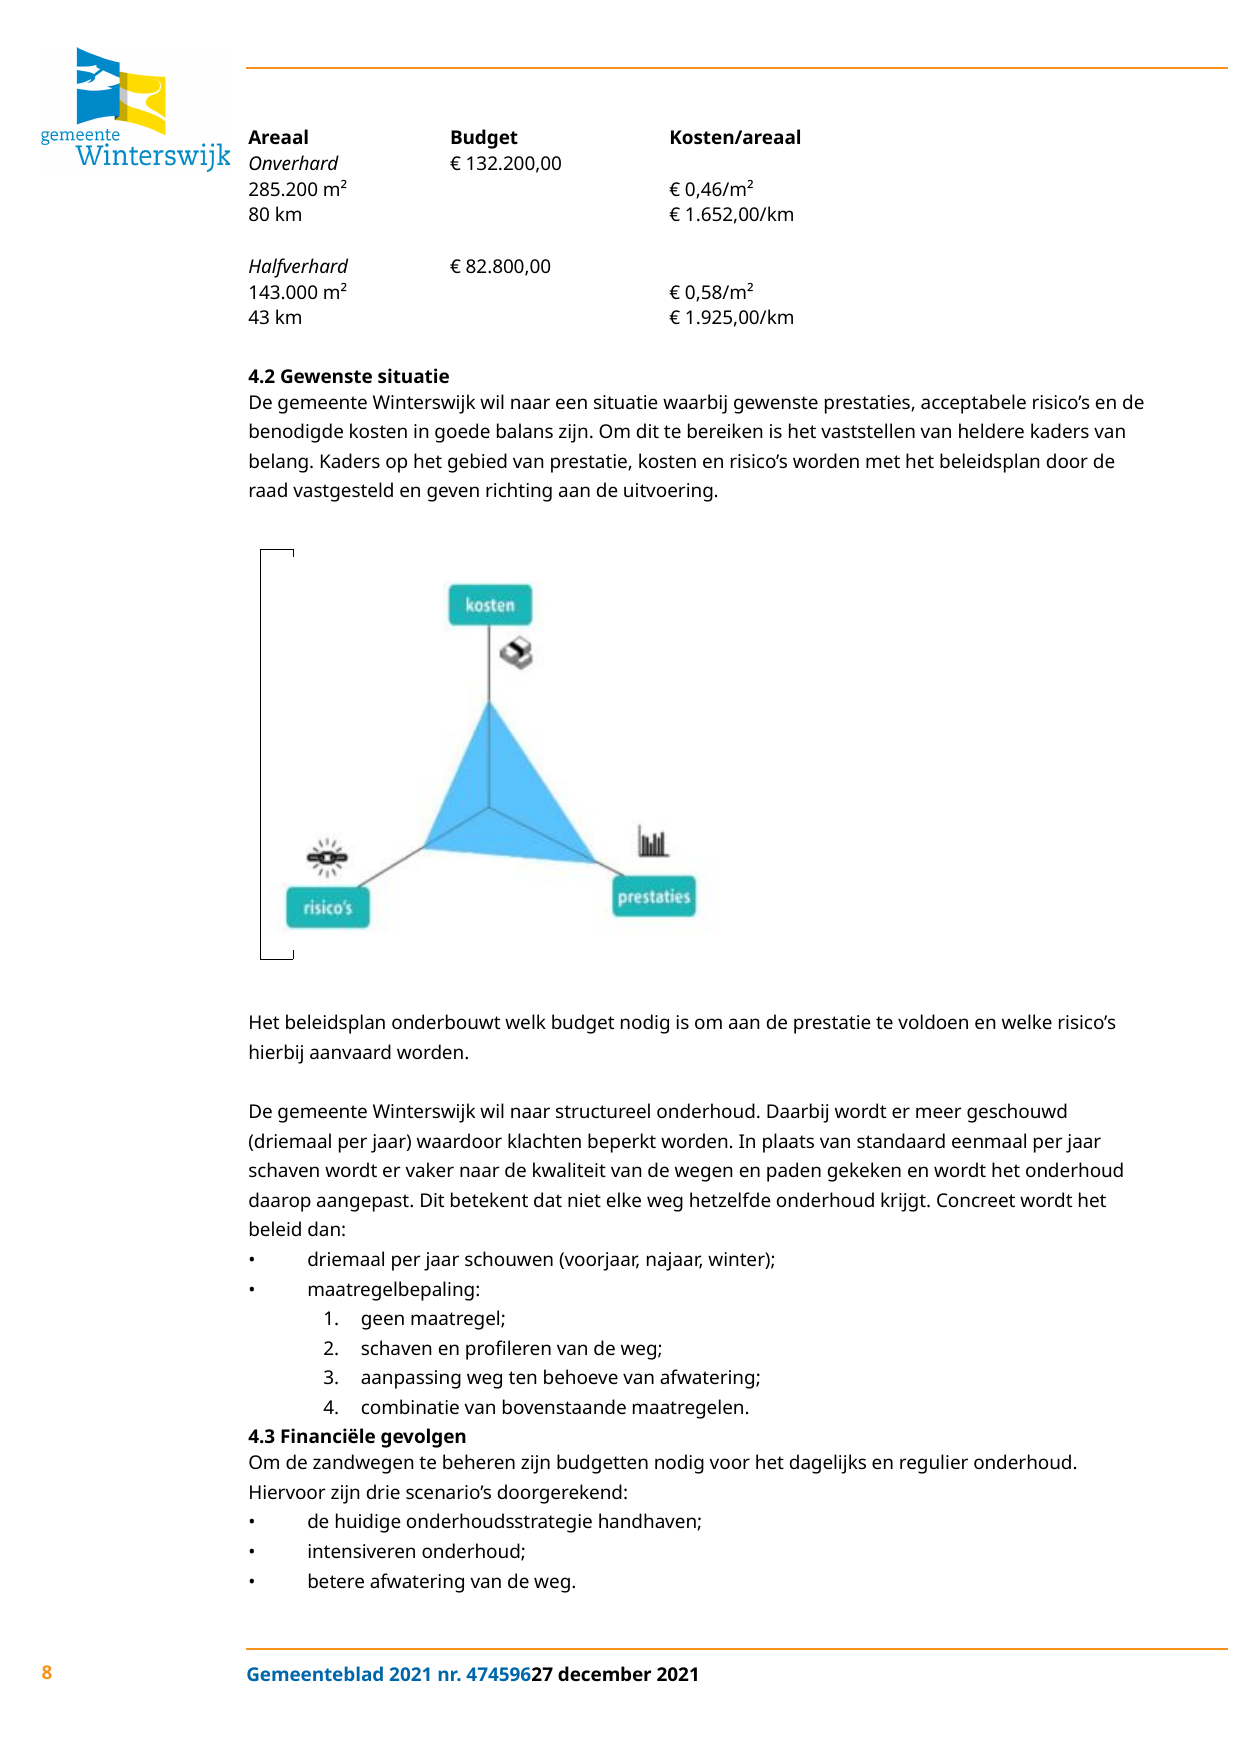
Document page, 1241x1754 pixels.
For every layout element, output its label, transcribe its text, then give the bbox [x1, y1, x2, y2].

text De gemeente Winterswijk wil naar een situatie waarbij gewenste prestaties, acceptabele risico’s en de benodigde kosten in goede balans zijn. Om dit te bereiken is het vaststellen van heldere kaders van belang. Kaders op het gebied van prestatie, kosten en risico’s worden met het beleidsplan door de raad vastgesteld en geven richting aan de uitvoering. [248, 389, 1152, 503]
table_cell 285.200 m² [248, 176, 450, 202]
table_cell [450, 176, 669, 202]
table_cell € 1.925,00/km [669, 305, 1152, 330]
list betere afwatering van de weg. [248, 1568, 1152, 1593]
text Om de zandwegen te beheren zijn budgetten nodig voor het dagelijks en regulier onderhoud. Hiervoor zijn drie scenario’s doorgerekend: [248, 1449, 1152, 1505]
table_cell Onverhard [248, 150, 450, 176]
picture [268, 557, 724, 950]
text 4.3 Financiële gevolgen [248, 1424, 1152, 1449]
table_header Areaal [248, 125, 450, 150]
list intensiveren onderhoud; [248, 1538, 1152, 1564]
list combinatie van bovenstaande maatregelen. [323, 1394, 1152, 1420]
table_cell 43 km [248, 305, 450, 330]
table_cell € 82.800,00 [450, 253, 669, 279]
list schaven en profileren van de weg; [323, 1335, 1152, 1361]
table_cell € 0,58/m² [669, 279, 1152, 304]
list driemaal per jaar schouwen (voorjaar, najaar, winter); [248, 1246, 1152, 1272]
text Het beleidsplan onderbouwt welk budget nodig is om aan de prestatie te voldoen en welke risico’s hierbij aanvaard worden. [248, 1009, 1152, 1065]
table_header Budget [450, 125, 669, 150]
table_cell [450, 279, 669, 304]
picture [225, 153, 231, 162]
table_header Kosten/areaal [669, 125, 1152, 150]
table_cell [450, 202, 669, 227]
table_cell 80 km [248, 202, 450, 227]
table_cell Halfverhard [248, 253, 450, 279]
list aanpassing weg ten behoeve van afwatering; [323, 1364, 1152, 1390]
text 4.2 Gewenste situatie [248, 363, 1152, 389]
picture [41, 47, 231, 172]
text De gemeente Winterswijk wil naar structureel onderhoud. Daarbij wordt er meer geschouwd (driemaal per jaar) waardoor klachten beperkt worden. In plaats van standaard eenmaal per jaar schaven wordt er vaker naar de kwaliteit van de wegen en paden gekeken en wordt het onderhoud daarop aangepast. Dit betekent dat niet elke weg hetzelfde onderhoud krijgt. Concreet wordt het beleid dan: [248, 1098, 1152, 1242]
list geen maatregel; [323, 1305, 1152, 1331]
list de huidige onderhoudsstrategie handhaven; [248, 1509, 1152, 1534]
table_cell [450, 305, 669, 330]
table_cell [669, 150, 1152, 176]
table_cell € 0,46/m² [669, 176, 1152, 202]
table_cell [669, 228, 1152, 253]
list maatregelbepaling: [248, 1276, 1152, 1302]
table_cell [248, 228, 450, 253]
table_cell [450, 228, 669, 253]
table_cell € 132.200,00 [450, 150, 669, 176]
table_cell [669, 253, 1152, 279]
table_cell 143.000 m² [248, 279, 450, 304]
table_cell € 1.652,00/km [669, 202, 1152, 227]
